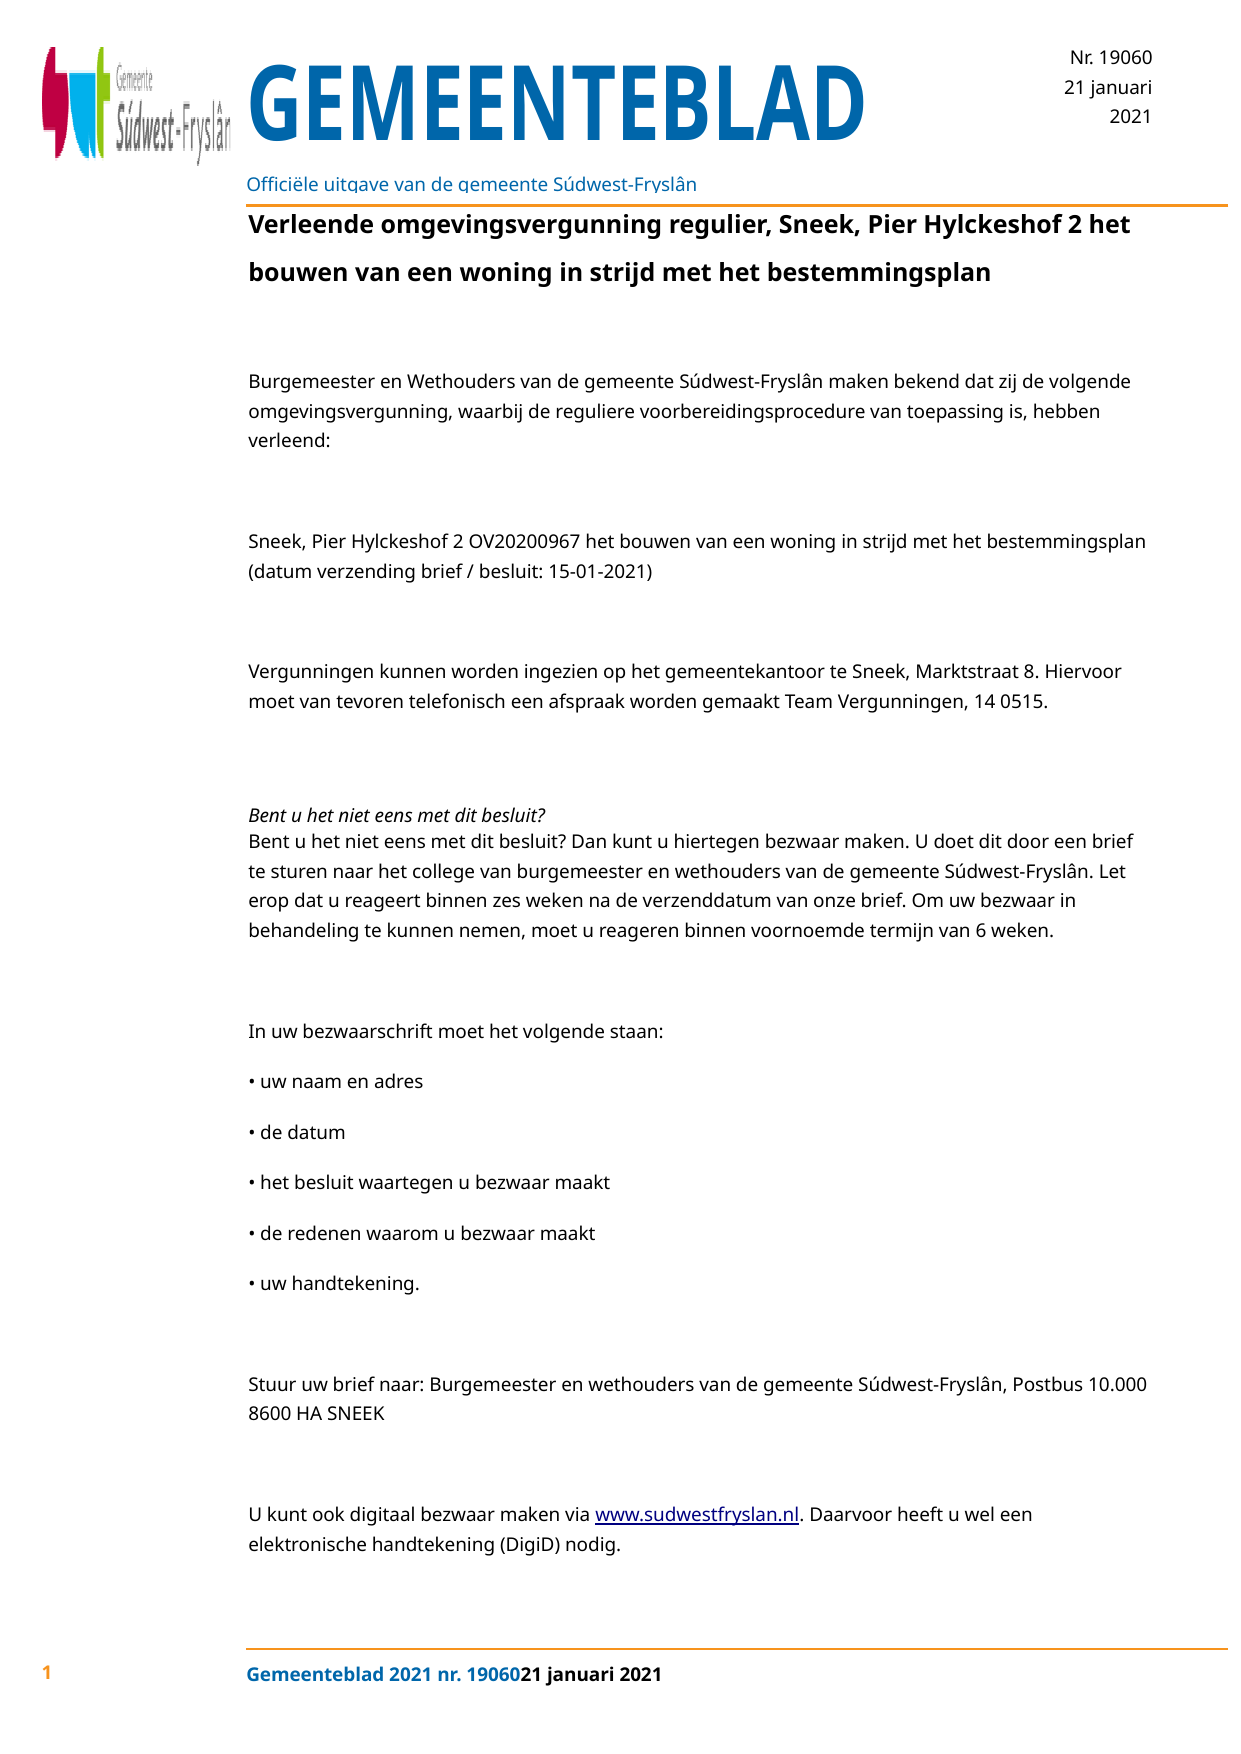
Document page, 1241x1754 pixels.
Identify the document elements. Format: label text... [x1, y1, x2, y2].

text In uw bezwaarschrift moet het volgende staan: [248, 1018, 1152, 1044]
text Sneek, Pier Hylckeshof 2 OV20200967 het bouwen van een woning in strijd met het bestemmingsplan (datum verzending brief / besluit: 15-01-2021) [248, 528, 1152, 584]
text Burgemeester en Wethouders van de gemeente Súdwest-Fryslân maken bekend dat zij de volgende omgevingsvergunning, waarbij de reguliere voorbereidingsprocedure van toepassing is, hebben verleend: [248, 368, 1152, 453]
text • de datum [248, 1119, 1152, 1144]
text Verleende omgevingsvergunning regulier, Sneek, Pier Hylckeshof 2 het bouwen van een woning in strijd met het bestemmingsplan [248, 207, 1152, 288]
text Bent u het niet eens met dit besluit? [248, 803, 1152, 828]
picture [41, 47, 231, 172]
text Vergunningen kunnen worden ingezien op het gemeentekantoor te Sneek, Marktstraat 8. Hiervoor moet van tevoren telefonisch een afspraak worden gemaakt Team Vergunningen, 14 0515. [248, 659, 1152, 714]
text • het besluit waartegen u bezwaar maakt [248, 1169, 1152, 1195]
text • de redenen waarom u bezwaar maakt [248, 1220, 1152, 1245]
text Stuur uw brief naar: Burgemeester en wethouders van de gemeente Súdwest-Fryslân, Postbus 10.000 8600 HA SNEEK [248, 1371, 1152, 1426]
text • uw handtekening. [248, 1270, 1152, 1296]
text • uw naam en adres [248, 1068, 1152, 1094]
text U kunt ook digitaal bezwaar maken via www.sudwestfryslan.nl. Daarvoor heeft u wel een elektronische handtekening (DigiD) nodig. [248, 1501, 1152, 1557]
text Bent u het niet eens met dit besluit? Dan kunt u hiertegen bezwaar maken. U doet dit door een brief te sturen naar het college van burgemeester en wethouders van de gemeente Súdwest-Fryslân. Let erop dat u reageert binnen zes weken na de verzenddatum van onze brief. Om uw bezwaar in behandeling te kunnen nemen, moet u reageren binnen voornoemde termijn van 6 weken. [248, 828, 1152, 943]
